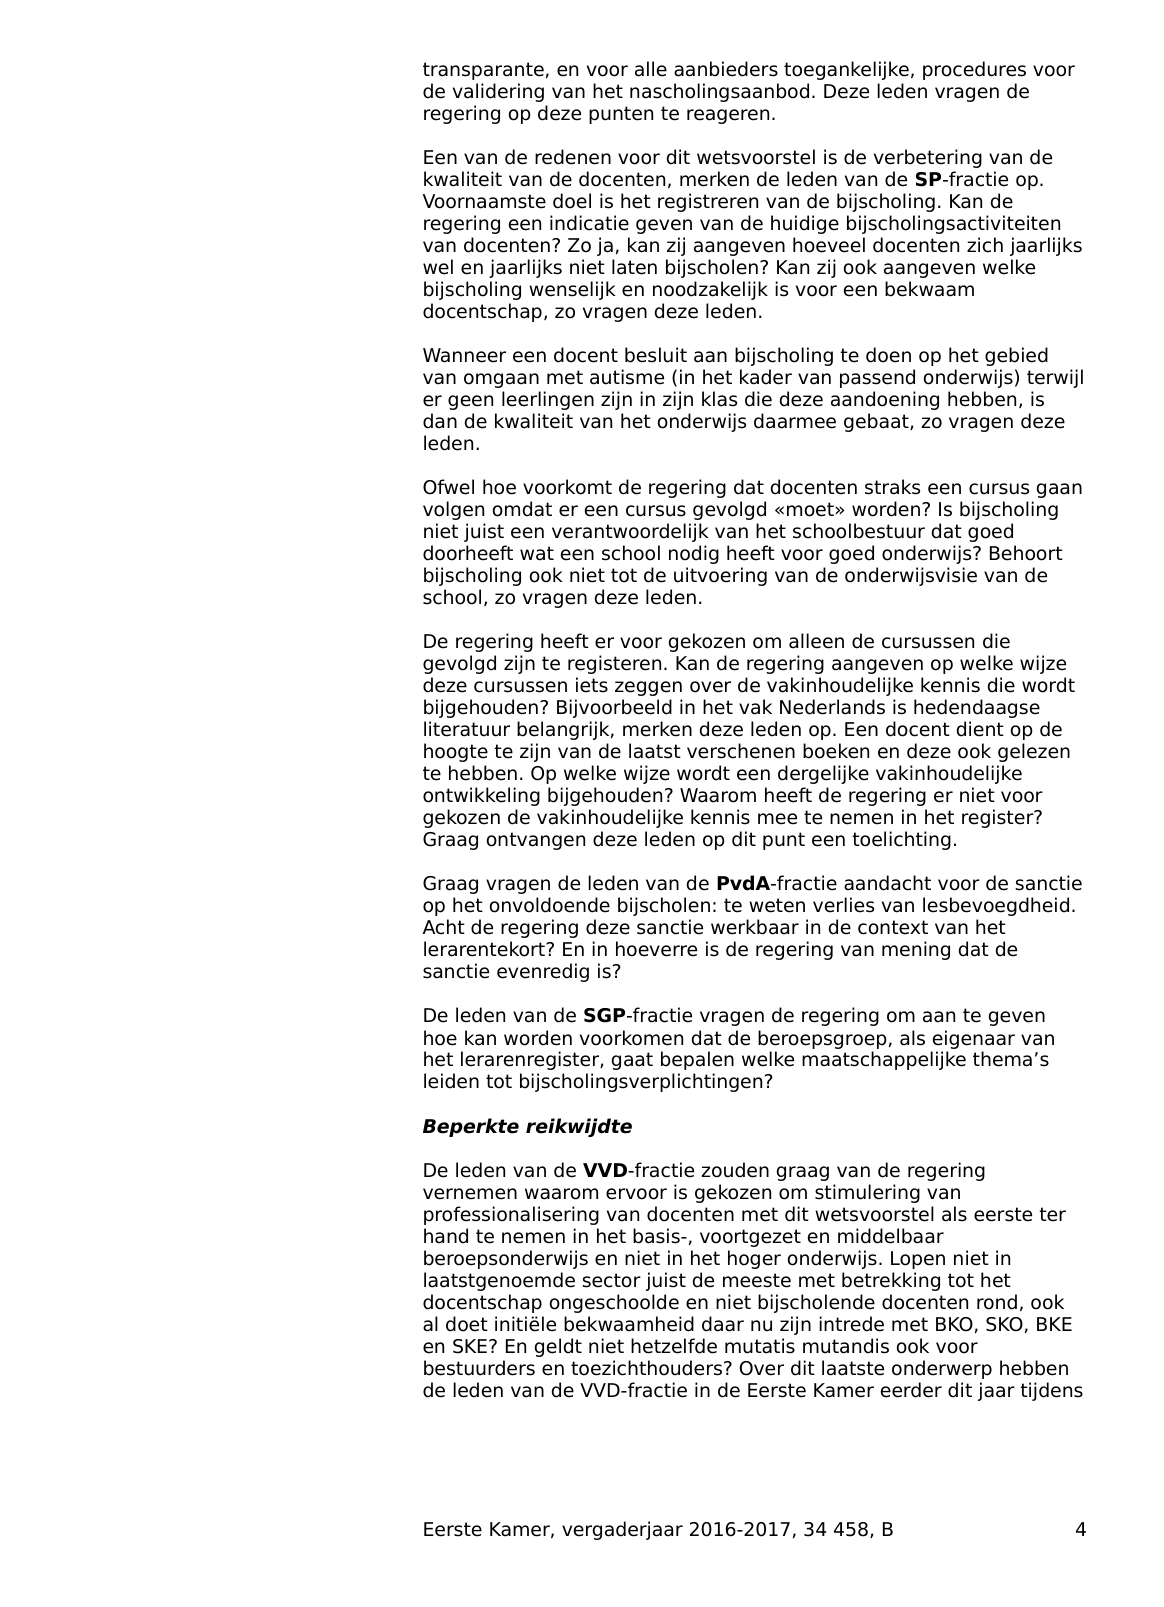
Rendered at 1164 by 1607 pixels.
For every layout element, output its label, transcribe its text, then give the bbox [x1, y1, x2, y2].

text Wanneer een docent besluit aan bijscholing te doen op het gebied van omgaan met autisme (in het kader van passend onderwijs) terwijl er geen leerlingen zijn in zijn klas die deze aandoening hebben, is dan de kwaliteit van het onderwijs daarmee gebaat, zo vragen deze leden. [422, 345, 1087, 455]
text De regering heeft er voor gekozen om alleen de cursussen die gevolgd zijn te registeren. Kan de regering aangeven op welke wijze deze cursussen iets zeggen over de vakinhoudelijke kennis die wordt bijgehouden? Bijvoorbeeld in het vak Nederlands is hedendaagse literatuur belangrijk, merken deze leden op. Een docent dient op de hoogte te zijn van de laatst verschenen boeken en deze ook gelezen te hebben. Op welke wijze wordt een dergelijke vakinhoudelijke ontwikkeling bijgehouden? Waarom heeft de regering er niet voor gekozen de vakinhoudelijke kennis mee te nemen in het register? Graag ontvangen deze leden op dit punt een toelichting. [422, 631, 1087, 851]
text Ofwel hoe voorkomt de regering dat docenten straks een cursus gaan volgen omdat er een cursus gevolgd «moet» worden? Is bijscholing niet juist een verantwoordelijk van het schoolbestuur dat goed doorheeft wat een school nodig heeft voor goed onderwijs? Behoort bijscholing ook niet tot de uitvoering van de onderwijsvisie van de school, zo vragen deze leden. [422, 477, 1087, 609]
text Graag vragen de leden van de PvdA-fractie aandacht voor de sanctie op het onvoldoende bijscholen: te weten verlies van lesbevoegdheid. Acht de regering deze sanctie werkbaar in de context van het lerarentekort? En in hoeverre is de regering van mening dat de sanctie evenredig is? [422, 873, 1087, 983]
text Een van de redenen voor dit wetsvoorstel is de verbetering van de kwaliteit van de docenten, merken de leden van de SP-fractie op. Voornaamste doel is het registreren van de bijscholing. Kan de regering een indicatie geven van de huidige bijscholingsactiviteiten van docenten? Zo ja, kan zij aangeven hoeveel docenten zich jaarlijks wel en jaarlijks niet laten bijscholen? Kan zij ook aangeven welke bijscholing wenselijk en noodzakelijk is voor een bekwaam docentschap, zo vragen deze leden. [422, 147, 1087, 323]
text De leden van de VVD-fractie zouden graag van de regering vernemen waarom ervoor is gekozen om stimulering van professionalisering van docenten met dit wetsvoorstel als eerste ter hand te nemen in het basis-, voortgezet en middelbaar beroepsonderwijs en niet in het hoger onderwijs. Lopen niet in laatstgenoemde sector juist de meeste met betrekking tot het docentschap ongeschoolde en niet bijscholende docenten rond, ook al doet initiële bekwaamheid daar nu zijn intrede met BKO, SKO, BKE en SKE? En geldt niet hetzelfde mutatis mutandis ook voor bestuurders en toezichthouders? Over dit laatste onderwerp hebben de leden van de VVD-fractie in de Eerste Kamer eerder dit jaar tijdens [422, 1160, 1087, 1401]
subtitle Beperkte reikwijdte [422, 1116, 1087, 1137]
text transparante, en voor alle aanbieders toegankelijke, procedures voor de validering van het nascholingsaanbod. Deze leden vragen de regering op deze punten te reageren. [422, 59, 1087, 125]
text De leden van de SGP-fractie vragen de regering om aan te geven hoe kan worden voorkomen dat de beroepsgroep, als eigenaar van het lerarenregister, gaat bepalen welke maatschappelijke thema’s leiden tot bijscholingsverplichtingen? [422, 1005, 1087, 1093]
